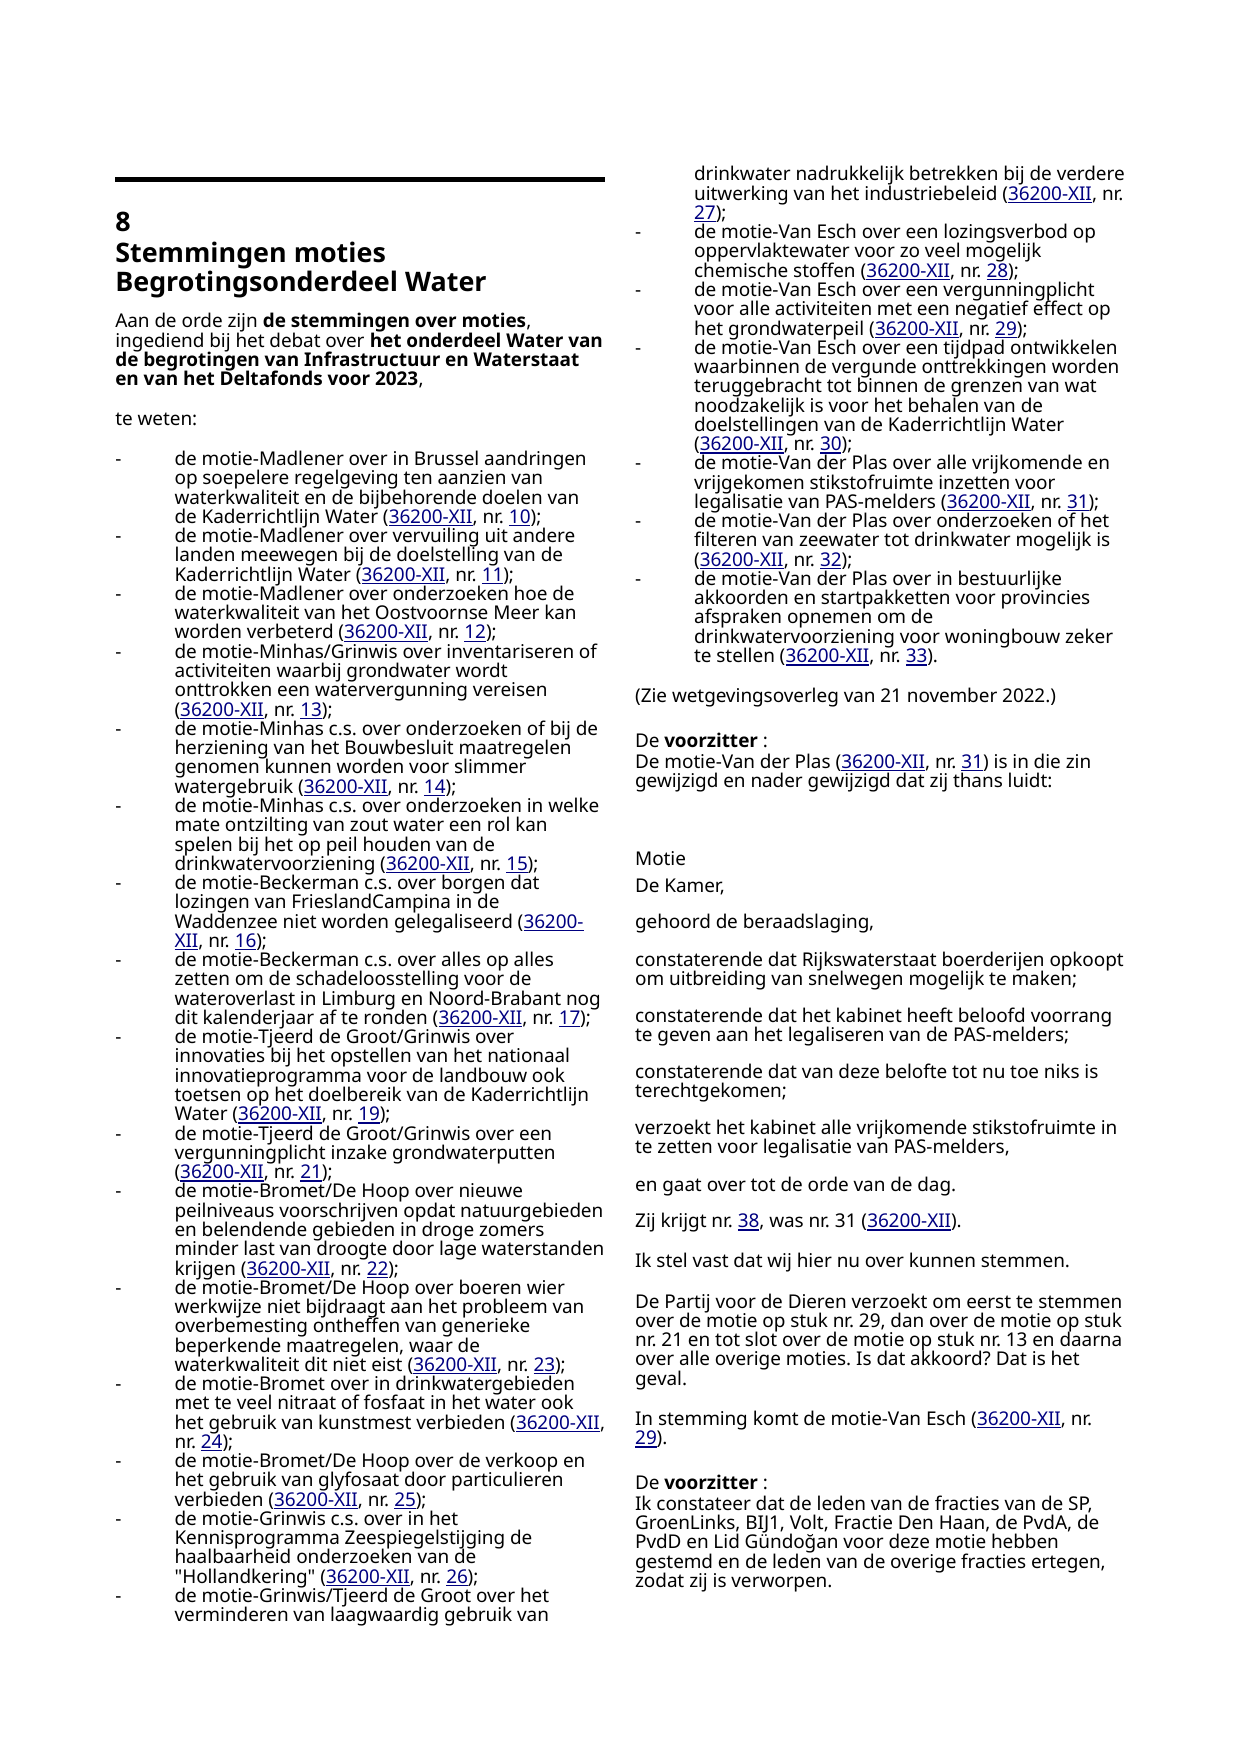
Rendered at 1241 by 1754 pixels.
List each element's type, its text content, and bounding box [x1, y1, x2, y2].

list de motie-Grinwis c.s. over in het Kennisprogramma Zeespiegelstijging de haalbaarheid onderzoeken van de "Hollandkering" (36200-XII, nr. 26); [115, 1510, 605, 1587]
list de motie-Bromet/De Hoop over boeren wier werkwijze niet bijdraagt aan het probleem van overbemesting ontheffen van generieke beperkende maatregelen, waar de waterkwaliteit dit niet eist (36200-XII, nr. 23); [115, 1279, 605, 1375]
list de motie-Van Esch over een lozingsverbod op oppervlaktewater voor zo veel mogelijk chemische stoffen (36200-XII, nr. 28); [635, 223, 1125, 281]
text In stemming komt de motie-Van Esch (36200-XII, nr. 29). [635, 1410, 1125, 1448]
text constaterende dat Rijkswaterstaat boerderijen opkoopt om uitbreiding van snelwegen mogelijk te maken; [635, 951, 1125, 989]
text te weten: [115, 410, 605, 429]
text Stemmingen moties Begrotingsonderdeel Water [115, 239, 605, 312]
list de motie-Van der Plas over in bestuurlijke akkoorden en startpakketten voor provincies afspraken opnemen om de drinkwatervoorziening voor woningbouw zeker te stellen (36200-XII, nr. 33). [635, 570, 1125, 666]
text Motie [635, 845, 1125, 871]
list de motie-Minhas c.s. over onderzoeken of bij de herziening van het Bouwbesluit maatregelen genomen kunnen worden voor slimmer watergebruik (36200-XII, nr. 14); [115, 720, 605, 797]
text De voorzitter : [635, 727, 1125, 753]
list de motie-Van Esch over een vergunningplicht voor alle activiteiten met een negatief effect op het grondwaterpeil (36200-XII, nr. 29); [635, 281, 1125, 339]
list de motie-Van der Plas over alle vrijkomende en vrijgekomen stikstofruimte inzetten voor legalisatie van PAS-melders (36200-XII, nr. 31); [635, 454, 1125, 512]
list de motie-Minhas c.s. over onderzoeken in welke mate ontzilting van zout water een rol kan spelen bij het op peil houden van de drinkwatervoorziening (36200-XII, nr. 15); [115, 797, 605, 874]
list de motie-Minhas/Grinwis over inventariseren of activiteiten waarbij grondwater wordt onttrokken een watervergunning vereisen (36200-XII, nr. 13); [115, 643, 605, 720]
list de motie-Madlener over onderzoeken hoe de waterkwaliteit van het Oostvoornse Meer kan worden verbeterd (36200-XII, nr. 12); [115, 585, 605, 643]
text Ik constateer dat de leden van de fracties van de SP, GroenLinks, BIJ1, Volt, Fractie Den Haan, de PvdA, de PvdD en Lid Gündoğan voor deze motie hebben gestemd en de leden van de overige fracties ertegen, zodat zij is verworpen. [635, 1495, 1125, 1591]
list de motie-Beckerman c.s. over alles op alles zetten om de schadeloosstelling voor de wateroverlast in Limburg en Noord-Brabant nog dit kalenderjaar af te ronden (36200-XII, nr. 17); [115, 951, 605, 1028]
text De voorzitter : [635, 1469, 1125, 1495]
text verzoekt het kabinet alle vrijkomende stikstofruimte in te zetten voor legalisatie van PAS-melders, [635, 1119, 1125, 1158]
text constaterende dat het kabinet heeft beloofd voorrang te geven aan het legaliseren van de PAS-melders; [635, 1007, 1125, 1045]
list de motie-Tjeerd de Groot/Grinwis over een vergunningplicht inzake grondwaterputten (36200-XII, nr. 21); [115, 1124, 605, 1182]
list drinkwater nadrukkelijk betrekken bij de verdere uitwerking van het industriebeleid (36200-XII, nr. 27); [635, 165, 1125, 223]
list de motie-Van Esch over een tijdpad ontwikkelen waarbinnen de vergunde onttrekkingen worden teruggebracht tot binnen de grenzen van wat noodzakelijk is voor het behalen van de doelstellingen van de Kaderrichtlijn Water (36200-XII, nr. 30); [635, 339, 1125, 454]
text De Partij voor de Dieren verzoekt om eerst te stemmen over de motie op stuk nr. 29, dan over de motie op stuk nr. 21 en tot slot over de motie op stuk nr. 13 en daarna over alle overige moties. Is dat akkoord? Dat is het geval. [635, 1293, 1125, 1389]
text Aan de orde zijn de stemmingen over moties, ingediend bij het debat over het onderdeel Water van de begrotingen van Infrastructuur en Waterstaat en van het Deltafonds voor 2023, [115, 312, 605, 389]
text 8 [115, 203, 605, 239]
list de motie-Van der Plas over onderzoeken of het filteren van zeewater tot drinkwater mogelijk is (36200-XII, nr. 32); [635, 512, 1125, 570]
text en gaat over tot de orde van de dag. [635, 1176, 1125, 1195]
text Ik stel vast dat wij hier nu over kunnen stemmen. [635, 1252, 1125, 1272]
list de motie-Bromet/De Hoop over de verkoop en het gebruik van glyfosaat door particulieren verbieden (36200-XII, nr. 25); [115, 1452, 605, 1510]
list de motie-Grinwis/Tjeerd de Groot over het verminderen van laagwaardig gebruik van [115, 1587, 605, 1626]
text gehoord de beraadslaging, [635, 913, 1125, 933]
list de motie-Madlener over in Brussel aandringen op soepelere regelgeving ten aanzien van waterkwaliteit en de bijbehorende doelen van de Kaderrichtlijn Water (36200-XII, nr. 10); [115, 450, 605, 527]
text (Zie wetgevingsoverleg van 21 november 2022.) [635, 687, 1125, 706]
text De Kamer, [635, 877, 1125, 896]
list de motie-Beckerman c.s. over borgen dat lozingen van FrieslandCampina in de Waddenzee niet worden gelegaliseerd (36200-XII, nr. 16); [115, 874, 605, 951]
list de motie-Bromet/De Hoop over nieuwe peilniveaus voorschrijven opdat natuurgebieden en belendende gebieden in droge zomers minder last van droogte door lage waterstanden krijgen (36200-XII, nr. 22); [115, 1182, 605, 1279]
list de motie-Madlener over vervuiling uit andere landen meewegen bij de doelstelling van de Kaderrichtlijn Water (36200-XII, nr. 11); [115, 527, 605, 585]
text De motie-Van der Plas (36200-XII, nr. 31) is in die zin gewijzigd en nader gewijzigd dat zij thans luidt: [635, 753, 1125, 791]
list de motie-Tjeerd de Groot/Grinwis over innovaties bij het opstellen van het nationaal innovatieprogramma voor de landbouw ook toetsen op het doelbereik van de Kaderrichtlijn Water (36200-XII, nr. 19); [115, 1028, 605, 1124]
list de motie-Bromet over in drinkwatergebieden met te veel nitraat of fosfaat in het water ook het gebruik van kunstmest verbieden (36200-XII, nr. 24); [115, 1375, 605, 1452]
text constaterende dat van deze belofte tot nu toe niks is terechtgekomen; [635, 1063, 1125, 1102]
text Zij krijgt nr. 38, was nr. 31 (36200-XII). [635, 1212, 1125, 1232]
